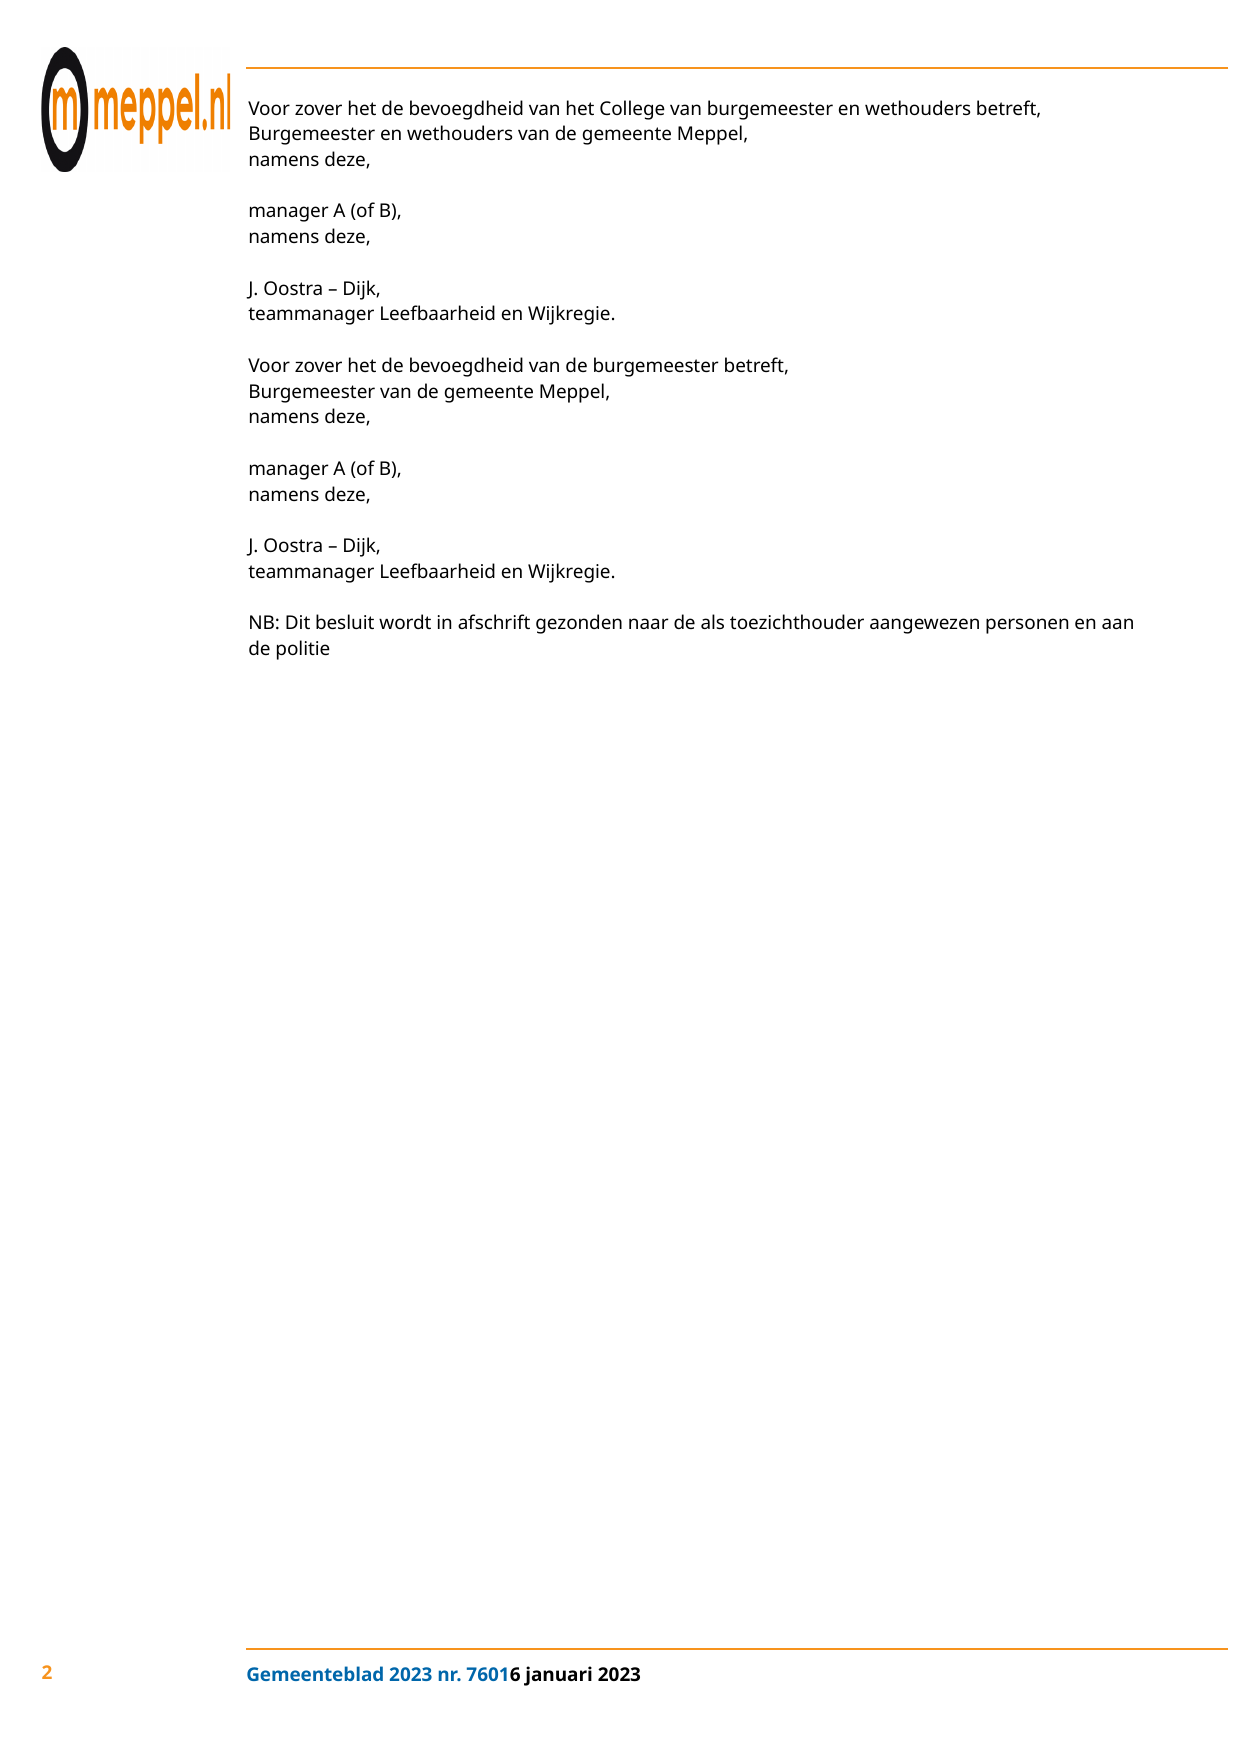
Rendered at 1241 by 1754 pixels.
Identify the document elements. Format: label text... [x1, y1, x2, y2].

text manager A (of B), [248, 455, 1152, 481]
text namens deze, [248, 403, 1152, 429]
text NB: Dit besluit wordt in afschrift gezonden naar de als toezichthouder aangewezen personen en aan de politie [248, 609, 1152, 661]
text Voor zover het de bevoegdheid van het College van burgemeester en wethouders betreft, [248, 95, 1152, 121]
text Burgemeester en wethouders van de gemeente Meppel, [248, 121, 1152, 146]
text J. Oostra – Dijk, [248, 532, 1152, 558]
text J. Oostra – Dijk, [248, 275, 1152, 301]
text teammanager Leefbaarheid en Wijkregie. [248, 558, 1152, 584]
picture [41, 47, 231, 172]
text teammanager Leefbaarheid en Wijkregie. [248, 301, 1152, 326]
text Voor zover het de bevoegdheid van de burgemeester betreft, [248, 352, 1152, 378]
text namens deze, [248, 481, 1152, 506]
text manager A (of B), [248, 198, 1152, 223]
text namens deze, [248, 146, 1152, 172]
text namens deze, [248, 223, 1152, 249]
text Burgemeester van de gemeente Meppel, [248, 378, 1152, 403]
